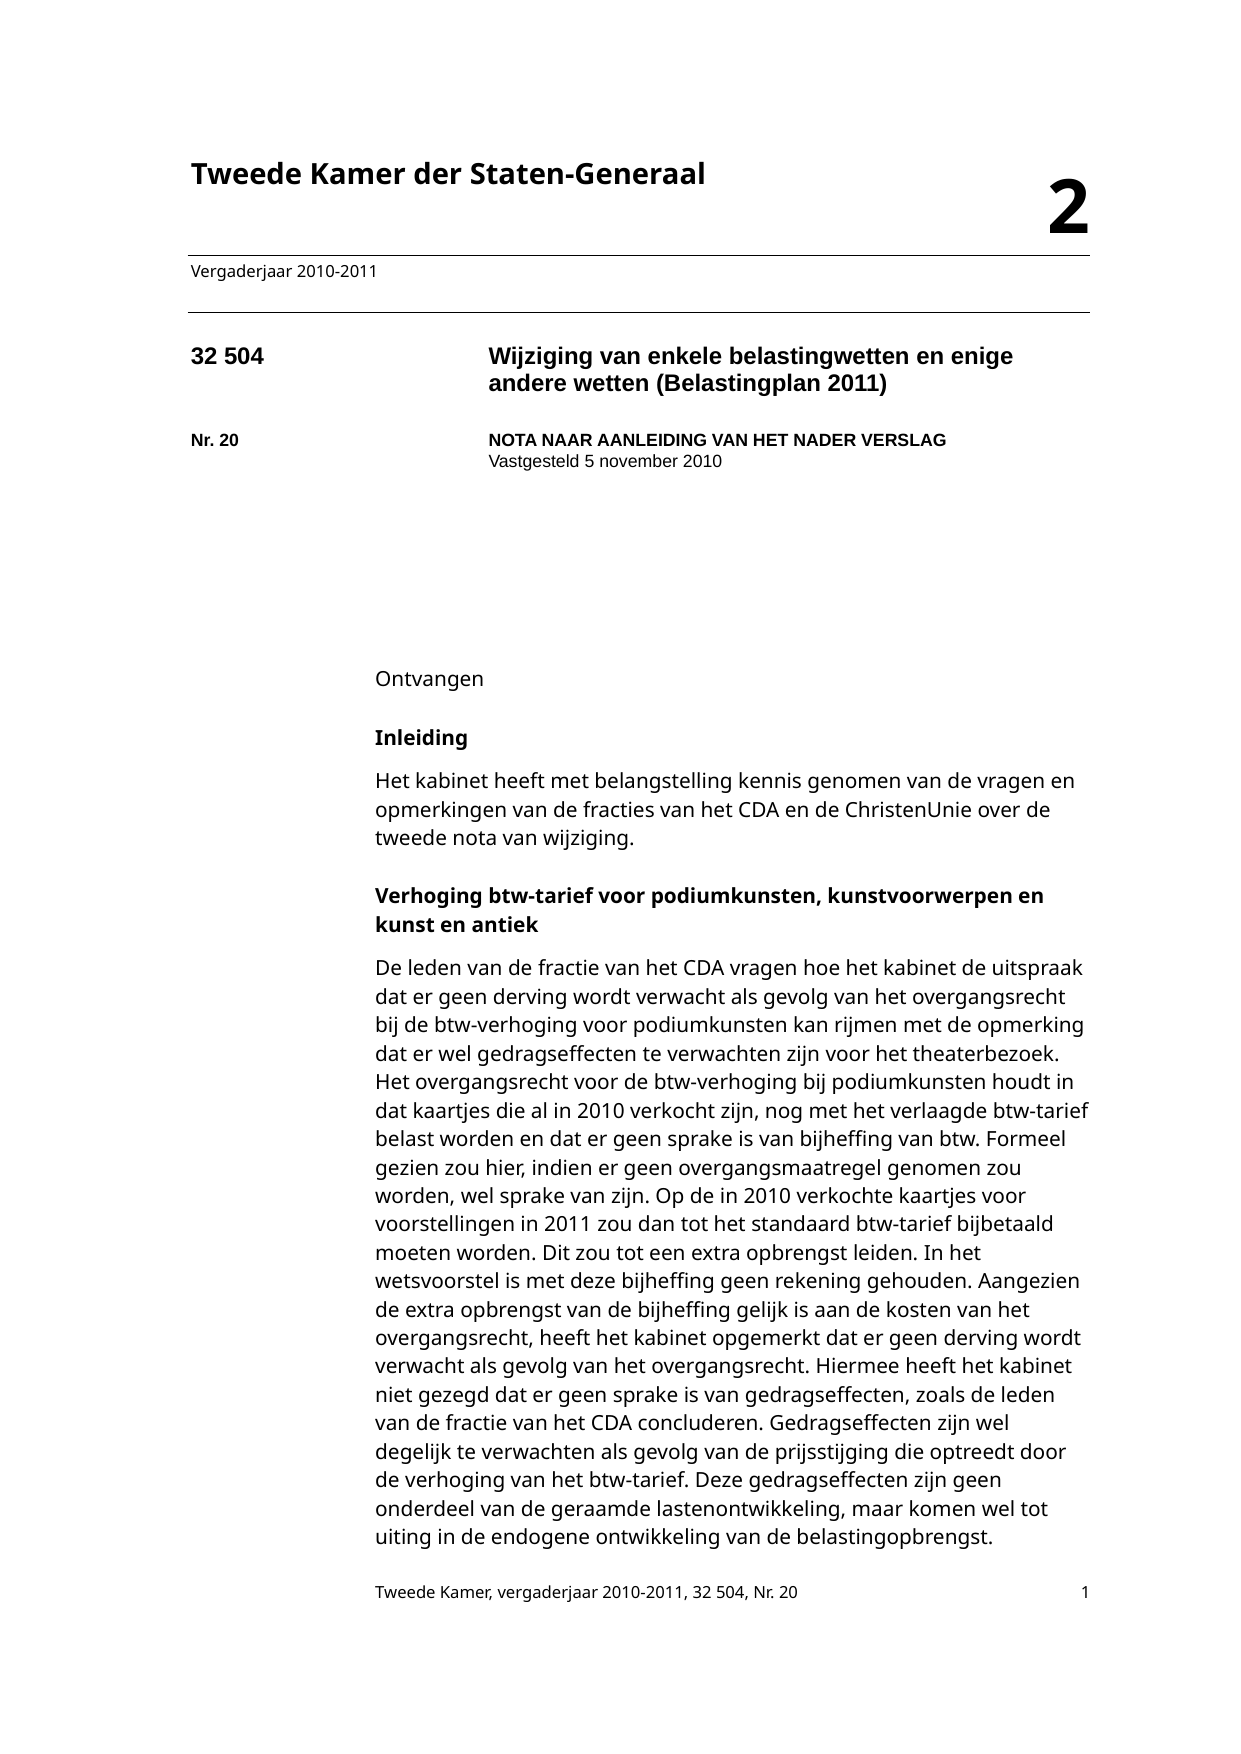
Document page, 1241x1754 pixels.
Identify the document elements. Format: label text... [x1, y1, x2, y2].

table_cell Vergaderjaar 2010-2011 [188, 256, 485, 312]
text Inleiding [375, 723, 1090, 751]
text Verhoging btw-tarief voor podiumkunsten, kunstvoorwerpen en kunst en antiek [375, 882, 1090, 938]
table_header Tweede Kamer der Staten-Generaal [188, 150, 909, 255]
table_header 2 [910, 150, 1090, 255]
table_cell 32 504 [188, 339, 485, 427]
text Het kabinet heeft met belangstelling kennis genomen van de vragen en opmerkingen van de fracties van het CDA en de ChristenUnie over de tweede nota van wijziging. [375, 766, 1090, 852]
table_cell [188, 313, 485, 339]
text De leden van de fractie van het CDA vragen hoe het kabinet de uitspraak dat er geen derving wordt verwacht als gevolg van het overgangsrecht bij de btw-verhoging voor podiumkunsten kan rijmen met de opmerking dat er wel gedragseffecten te verwachten zijn voor het theaterbezoek. Het overgangsrecht voor de btw-verhoging bij podiumkunsten houdt in dat kaartjes die al in 2010 verkocht zijn, nog met het verlaagde btw-tarief belast worden en dat er geen sprake is van bijheffing van btw. Formeel gezien zou hier, indien er geen overgangsmaatregel genomen zou worden, wel sprake van zijn. Op de in 2010 verkochte kaartjes voor voorstellingen in 2011 zou dan tot het standaard btw-tarief bijbetaald moeten worden. Dit zou tot een extra opbrengst leiden. In het wetsvoorstel is met deze bijheffing geen rekening gehouden. Aangezien de extra opbrengst van de bijheffing gelijk is aan de kosten van het overgangsrecht, heeft het kabinet opgemerkt dat er geen derving wordt verwacht als gevolg van het overgangsrecht. Hiermee heeft het kabinet niet gezegd dat er geen sprake is van gedragseffecten, zoals de leden van de fractie van het CDA concluderen. Gedragseffecten zijn wel degelijk te verwachten als gevolg van de prijsstijging die optreedt door de verhoging van het btw-tarief. Deze gedragseffecten zijn geen onderdeel van de geraamde lastenontwikkeling, maar komen wel tot uiting in de endogene ontwikkeling van de belastingopbrengst. [375, 953, 1090, 1551]
table_cell NOTA NAAR AANLEIDING VAN HET NADER VERSLAG Vastgesteld 5 november 2010 [485, 427, 1090, 546]
table_cell [485, 256, 1090, 312]
table_cell Nr. 20 [188, 427, 485, 546]
table_cell [485, 313, 1090, 339]
text Ontvangen [375, 664, 1090, 693]
table_cell Wijziging van enkele belastingwetten en enige andere wetten (Belastingplan 2011) [485, 339, 1090, 427]
